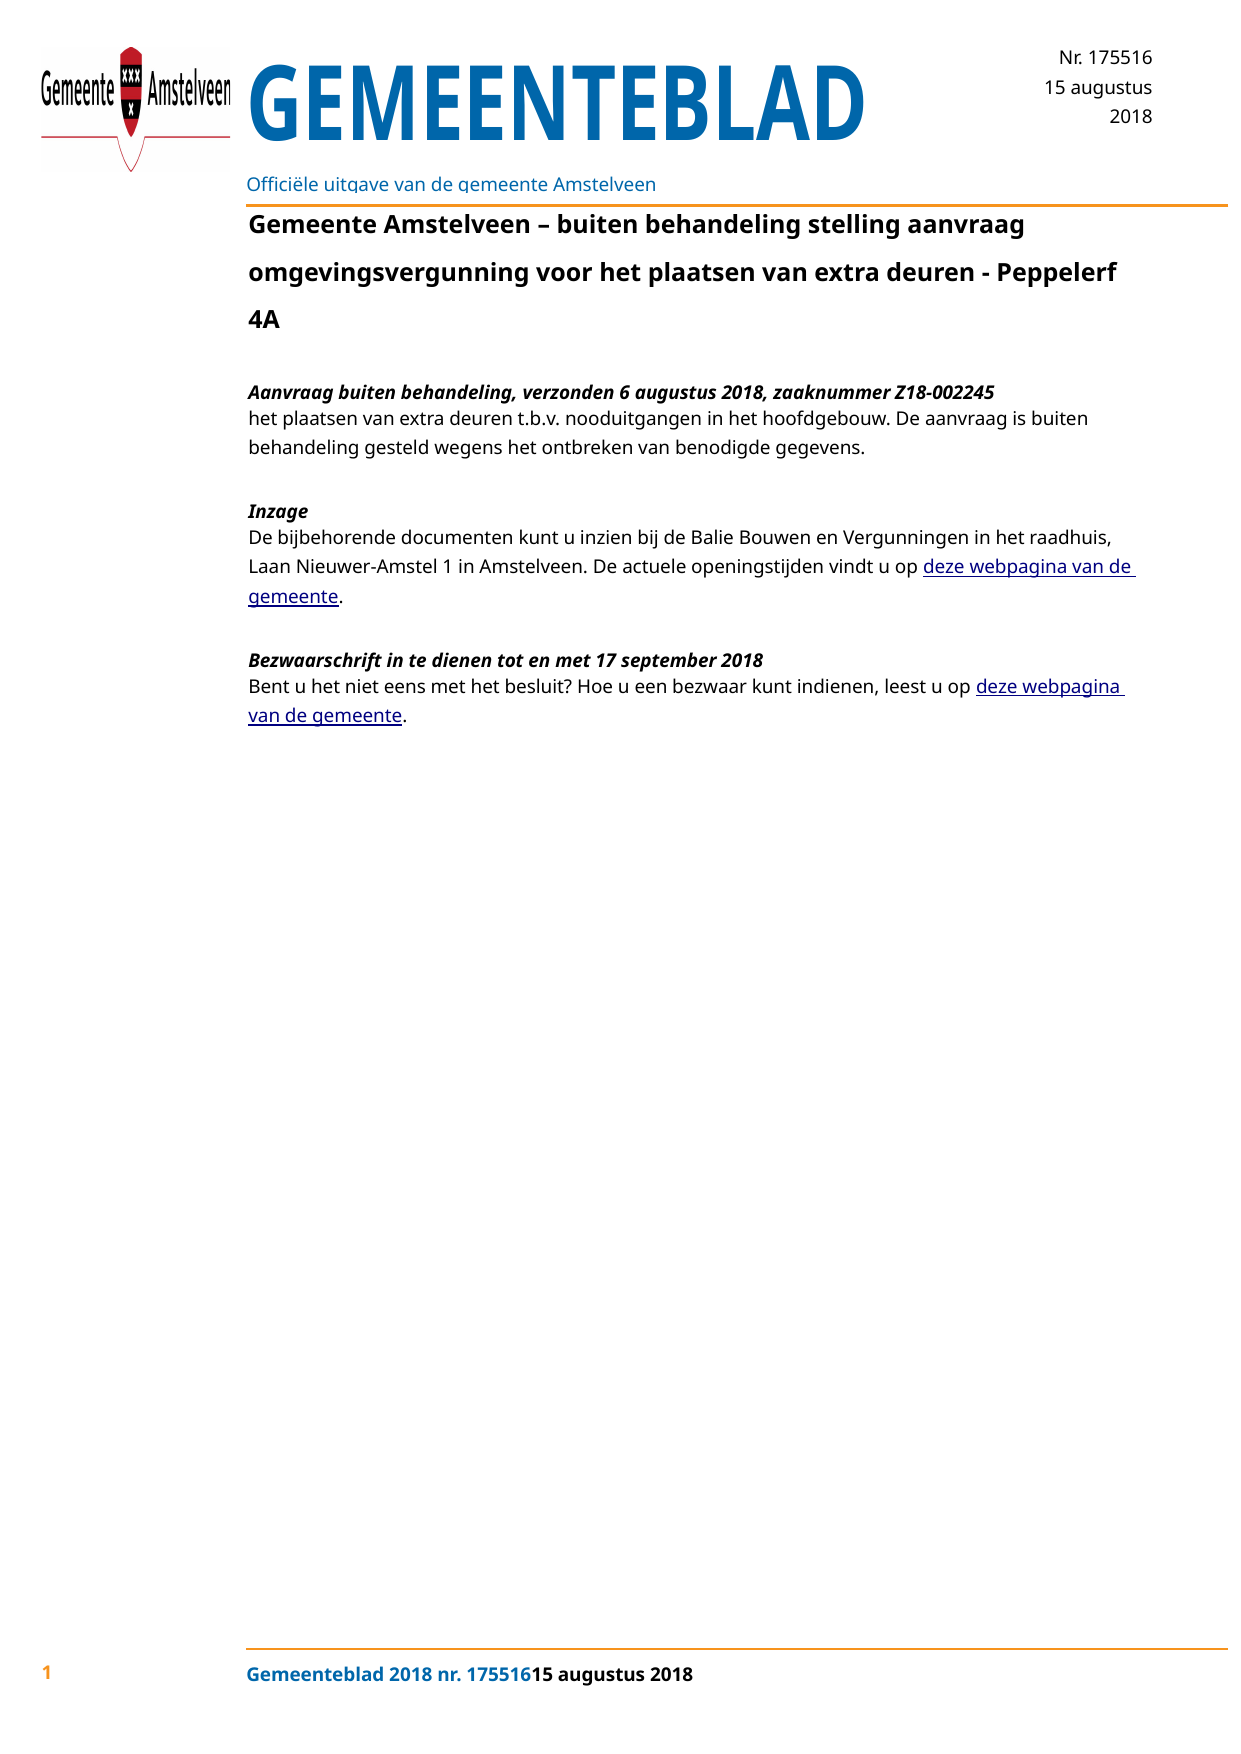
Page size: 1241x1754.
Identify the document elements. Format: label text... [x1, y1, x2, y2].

text Gemeente Amstelveen – buiten behandeling stelling aanvraag omgevingsvergunning voor het plaatsen van extra deuren - Peppelerf 4A [248, 207, 1152, 336]
text De bijbehorende documenten kunt u inzien bij de Balie Bouwen en Vergunningen in het raadhuis, Laan Nieuwer-Amstel 1 in Amstelveen. De actuele openingstijden vindt u op deze webpagina van de gemeente. [248, 524, 1152, 609]
picture [41, 47, 231, 172]
text Bezwaarschrift in te dienen tot en met 17 september 2018 [248, 647, 1152, 673]
text het plaatsen van extra deuren t.b.v. nooduitgangen in het hoofdgebouw. De aanvraag is buiten behandeling gesteld wegens het ontbreken van benodigde gegevens. [248, 405, 1152, 460]
text Bent u het niet eens met het besluit? Hoe u een bezwaar kunt indienen, leest u op deze webpagina van de gemeente. [248, 673, 1152, 728]
text Inzage [248, 498, 1152, 524]
text Aanvraag buiten behandeling, verzonden 6 augustus 2018, zaaknummer Z18-002245 [248, 379, 1152, 405]
